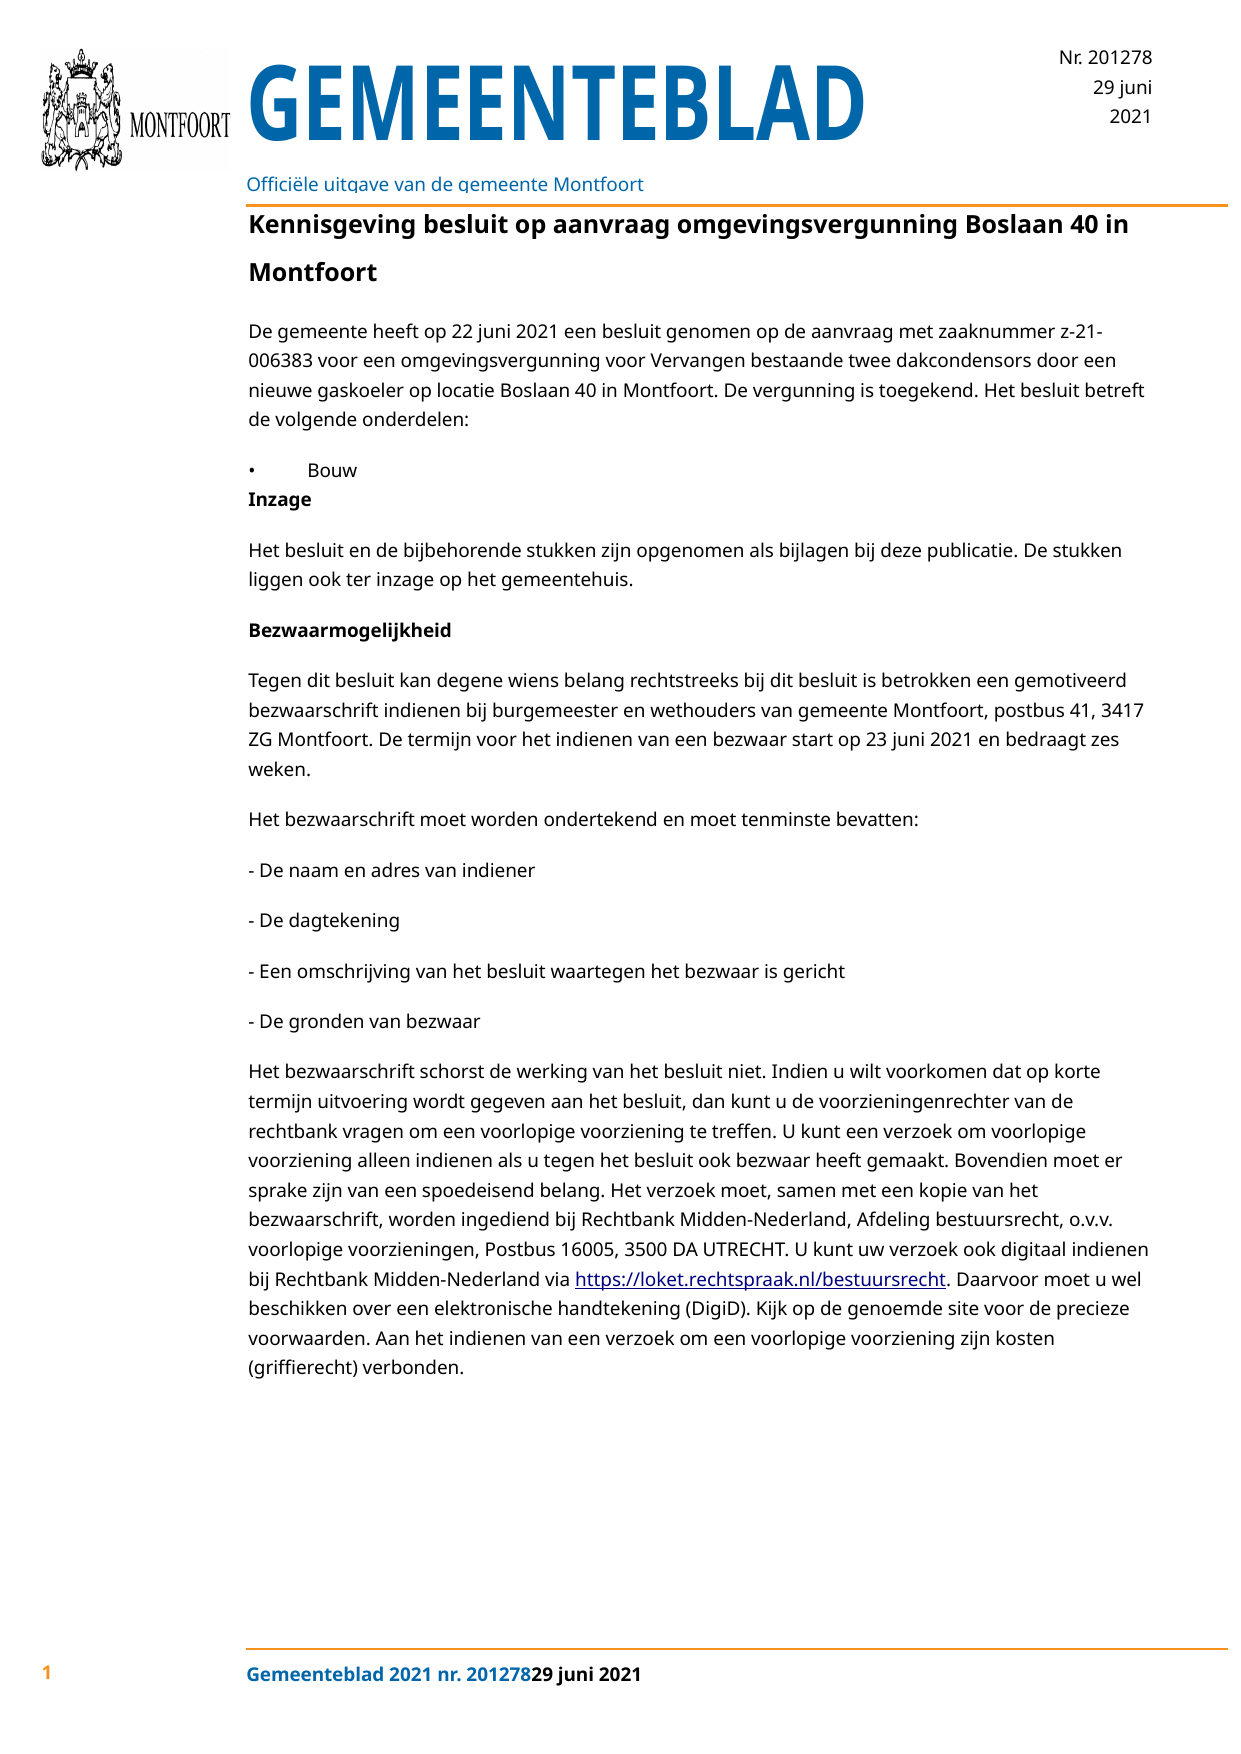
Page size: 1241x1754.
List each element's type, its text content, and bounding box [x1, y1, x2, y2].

list Bouw [248, 457, 1152, 483]
picture [41, 47, 231, 172]
text Bezwaarmogelijkheid [248, 617, 1152, 643]
text - Een omschrijving van het besluit waartegen het bezwaar is gericht [248, 958, 1152, 984]
text Tegen dit besluit kan degene wiens belang rechtstreeks bij dit besluit is betrokken een gemotiveerd bezwaarschrift indienen bij burgemeester en wethouders van gemeente Montfoort, postbus 41, 3417 ZG Montfoort. De termijn voor het indienen van een bezwaar start op 23 juni 2021 en bedraagt zes weken. [248, 667, 1152, 782]
text - De dagtekening [248, 907, 1152, 933]
text - De gronden van bezwaar [248, 1008, 1152, 1034]
text Inzage [248, 487, 1152, 512]
text Het bezwaarschrift moet worden ondertekend en moet tenminste bevatten: [248, 807, 1152, 832]
text Het besluit en de bijbehorende stukken zijn opgenomen als bijlagen bij deze publicatie. De stukken liggen ook ter inzage op het gemeentehuis. [248, 537, 1152, 592]
text Het bezwaarschrift schorst de werking van het besluit niet. Indien u wilt voorkomen dat op korte termijn uitvoering wordt gegeven aan het besluit, dan kunt u de voorzieningenrechter van de rechtbank vragen om een voorlopige voorziening te treffen. U kunt een verzoek om voorlopige voorziening alleen indienen als u tegen het besluit ook bezwaar heeft gemaakt. Bovendien moet er sprake zijn van een spoedeisend belang. Het verzoek moet, samen met een kopie van het bezwaarschrift, worden ingediend bij Rechtbank Midden-Nederland, Afdeling bestuursrecht, o.v.v. voorlopige voorzieningen, Postbus 16005, 3500 DA UTRECHT. U kunt uw verzoek ook digitaal indienen bij Rechtbank Midden-Nederland via https://loket.rechtspraak.nl/bestuursrecht. Daarvoor moet u wel beschikken over een elektronische handtekening (DigiD). Kijk op de genoemde site voor de precieze voorwaarden. Aan het indienen van een verzoek om een voorlopige voorziening zijn kosten (griffierecht) verbonden. [248, 1059, 1152, 1380]
text - De naam en adres van indiener [248, 857, 1152, 883]
text Kennisgeving besluit op aanvraag omgevingsvergunning Boslaan 40 in Montfoort [248, 207, 1152, 288]
text De gemeente heeft op 22 juni 2021 een besluit genomen op de aanvraag met zaaknummer z-21-006383 voor een omgevingsvergunning voor Vervangen bestaande twee dakcondensors door een nieuwe gaskoeler op locatie Boslaan 40 in Montfoort. De vergunning is toegekend. Het besluit betreft de volgende onderdelen: [248, 318, 1152, 432]
